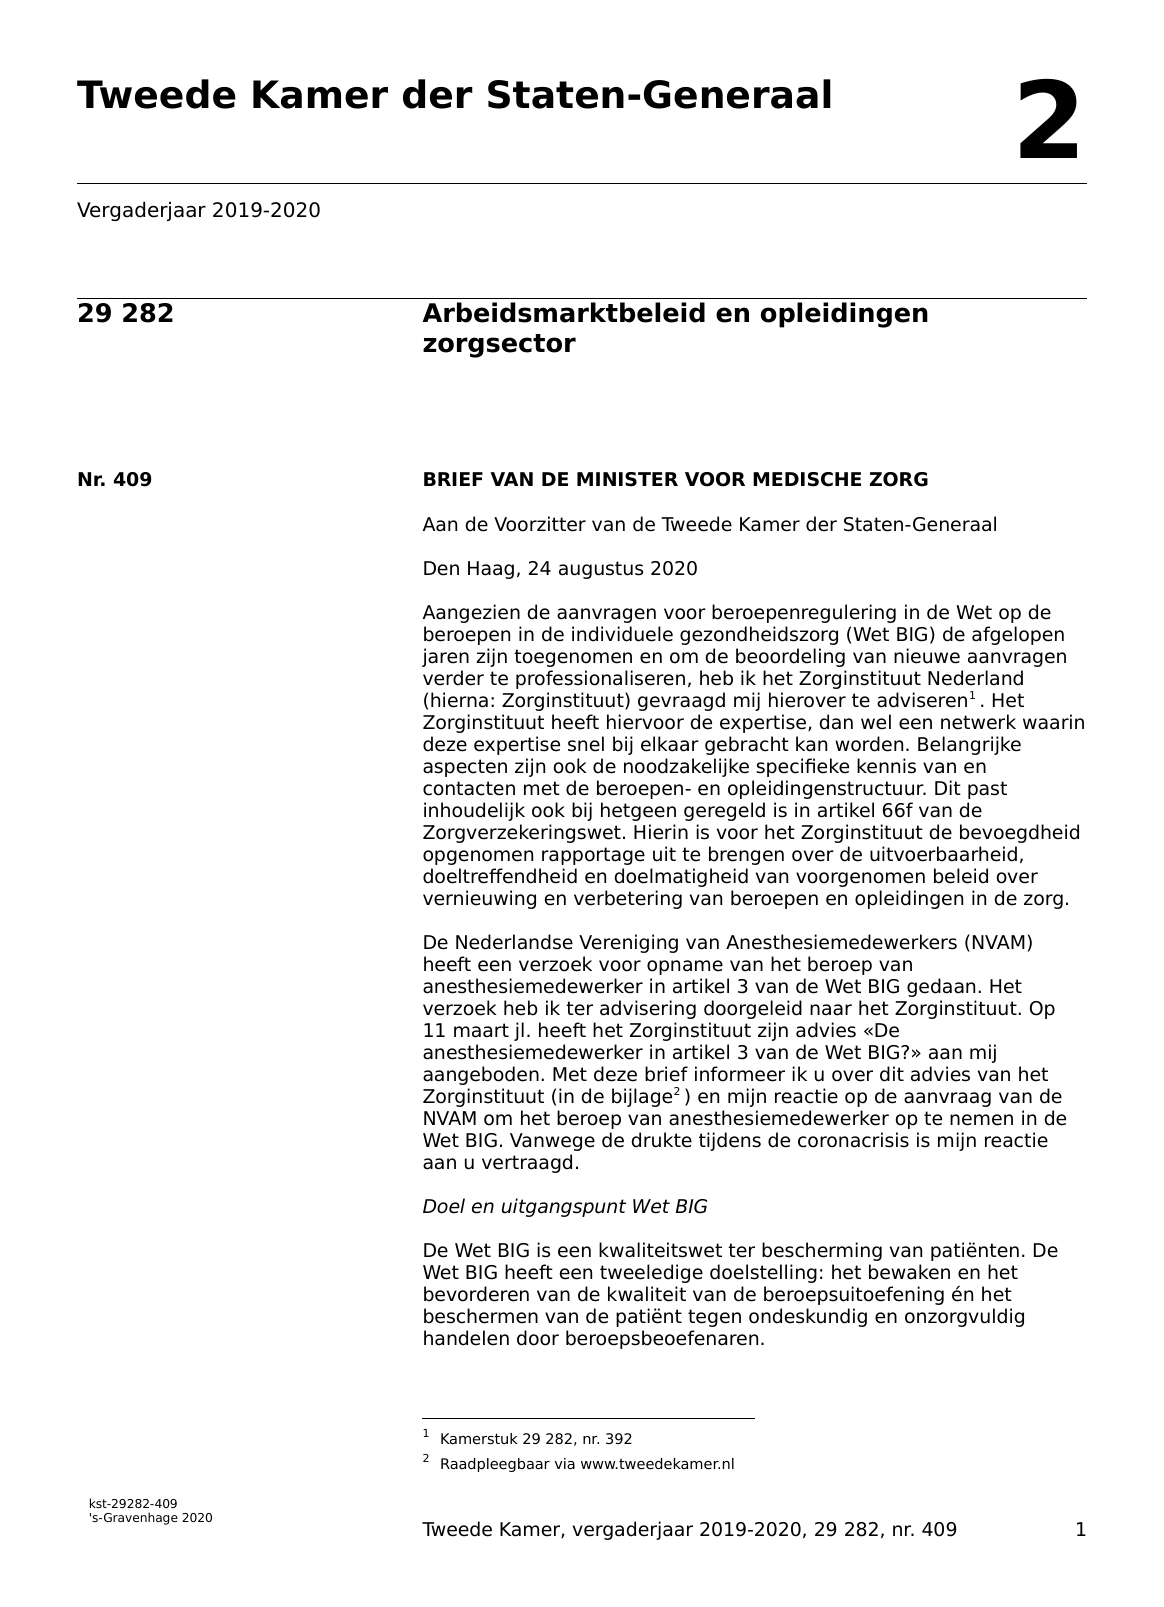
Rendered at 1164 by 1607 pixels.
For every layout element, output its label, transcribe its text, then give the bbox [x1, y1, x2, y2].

text kst-29282-409 [88, 1497, 323, 1511]
subtitle Doel en uitgangspunt Wet BIG [422, 1196, 1087, 1218]
text Aangezien de aanvragen voor beroepenregulering in de Wet op de beroepen in de individuele gezondheidszorg (Wet BIG) de afgelopen jaren zijn toegenomen en om de beoordeling van nieuwe aanvragen verder te professionaliseren, heb ik het Zorginstituut Nederland (hierna: Zorginstituut) gevraagd mij hierover te adviseren. Het Zorginstituut heeft hiervoor de expertise, dan wel een netwerk waarin deze expertise snel bij elkaar gebracht kan worden. Belangrijke aspecten zijn ook de noodzakelijke specifieke kennis van en contacten met de beroepen- en opleidingenstructuur. Dit past inhoudelijk ook bij hetgeen geregeld is in artikel 66f van de Zorgverzekeringswet. Hierin is voor het Zorginstituut de bevoegdheid opgenomen rapportage uit te brengen over de uitvoerbaarheid, doeltreffendheid en doelmatigheid van voorgenomen beleid over vernieuwing en verbetering van beroepen en opleidingen in de zorg. [422, 602, 1087, 909]
text Den Haag, 24 augustus 2020 [422, 558, 1087, 580]
text De Nederlandse Vereniging van Anesthesiemedewerkers (NVAM) heeft een verzoek voor opname van het beroep van anesthesiemedewerker in artikel 3 van de Wet BIG gedaan. Het verzoek heb ik ter advisering doorgeleid naar het Zorginstituut. Op 11 maart jl. heeft het Zorginstituut zijn advies «De anesthesiemedewerker in artikel 3 van de Wet BIG?» aan mij aangeboden. Met deze brief informeer ik u over dit advies van het Zorginstituut (in de bijlage) en mijn reactie op de aanvraag van de NVAM om het beroep van anesthesiemedewerker op te nemen in de Wet BIG. Vanwege de drukte tijdens de coronacrisis is mijn reactie aan u vertraagd. [422, 932, 1087, 1173]
text Kamerstuk 29 282, nr. 392 [422, 1427, 1087, 1449]
text Aan de Voorzitter van de Tweede Kamer der Staten-Generaal [422, 513, 1087, 536]
text De Wet BIG is een kwaliteitswet ter bescherming van patiënten. De Wet BIG heeft een tweeledige doelstelling: het bewaken en het bevorderen van de kwaliteit van de beroepsuitoefening én het beschermen van de patiënt tegen ondeskundig en onzorgvuldig handelen door beroepsbeoefenaren. [422, 1240, 1087, 1350]
table_header 2 [886, 59, 1087, 183]
table_header Tweede Kamer der Staten-Generaal [77, 59, 886, 183]
subtitle 29 282 Arbeidsmarktbeleid en opleidingen zorgsector [77, 299, 1087, 358]
table_cell Vergaderjaar 2019-2020 [77, 184, 1087, 298]
subtitle Nr. 409 BRIEF VAN DE MINISTER VOOR MEDISCHE ZORG [77, 469, 1087, 491]
text 's-Gravenhage 2020 [88, 1511, 323, 1525]
text Raadpleegbaar via www.tweedekamer.nl [422, 1452, 1087, 1474]
